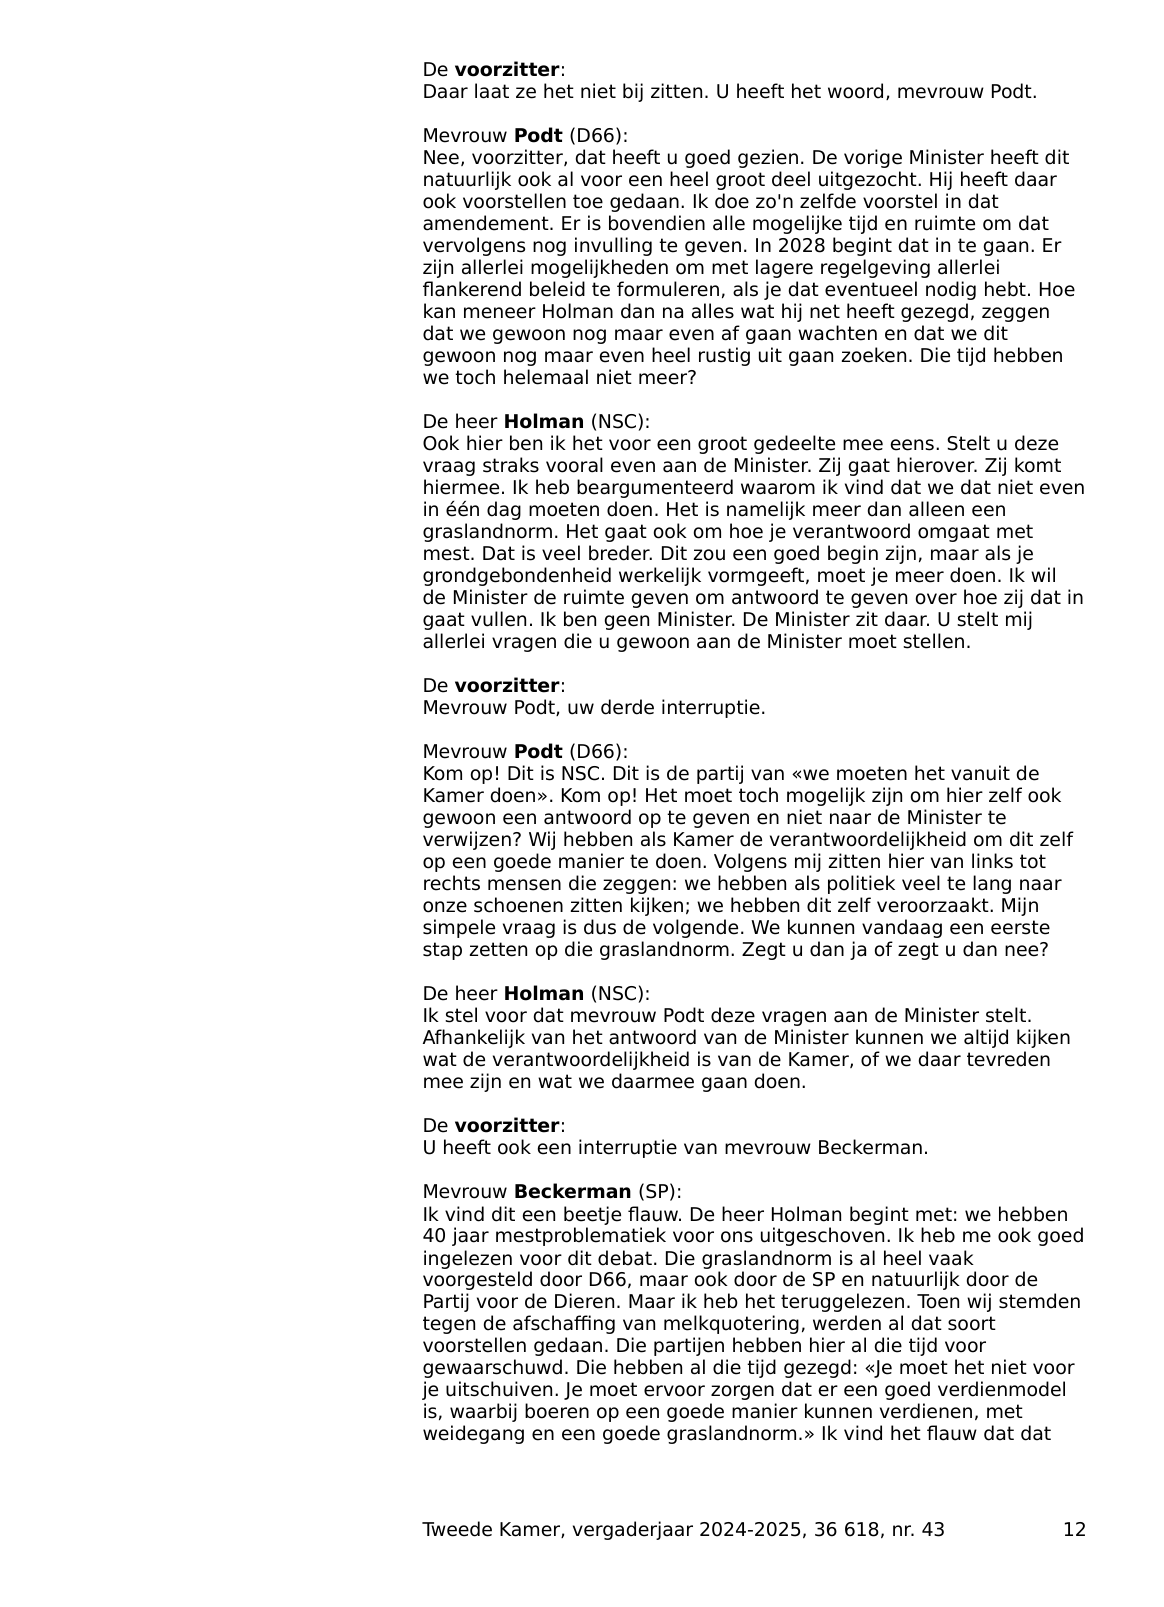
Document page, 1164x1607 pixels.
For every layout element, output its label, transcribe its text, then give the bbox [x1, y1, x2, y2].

text Mevrouw Podt, uw derde interruptie. [422, 697, 1087, 719]
text Mevrouw Podt (D66): [422, 125, 1087, 147]
text Ik vind dit een beetje flauw. De heer Holman begint met: we hebben 40 jaar mestproblematiek voor ons uitgeschoven. Ik heb me ook goed ingelezen voor dit debat. Die graslandnorm is al heel vaak voorgesteld door D66, maar ook door de SP en natuurlijk door de Partij voor de Dieren. Maar ik heb het teruggelezen. Toen wij stemden tegen de afschaffing van melkquotering, werden al dat soort voorstellen gedaan. Die partijen hebben hier al die tijd voor gewaarschuwd. Die hebben al die tijd gezegd: «Je moet het niet voor je uitschuiven. Je moet ervoor zorgen dat er een goed verdienmodel is, waarbij boeren op een goede manier kunnen verdienen, met weidegang en een goede graslandnorm.» Ik vind het flauw dat dat [422, 1203, 1087, 1445]
text Daar laat ze het niet bij zitten. U heeft het woord, mevrouw Podt. [422, 81, 1087, 103]
text De voorzitter: [422, 59, 1087, 81]
text Kom op! Dit is NSC. Dit is de partij van «we moeten het vanuit de Kamer doen». Kom op! Het moet toch mogelijk zijn om hier zelf ook gewoon een antwoord op te geven en niet naar de Minister te verwijzen? Wij hebben als Kamer de verantwoordelijkheid om dit zelf op een goede manier te doen. Volgens mij zitten hier van links tot rechts mensen die zeggen: we hebben als politiek veel te lang naar onze schoenen zitten kijken; we hebben dit zelf veroorzaakt. Mijn simpele vraag is dus de volgende. We kunnen vandaag een eerste stap zetten op die graslandnorm. Zegt u dan ja of zegt u dan nee? [422, 763, 1087, 961]
text Mevrouw Beckerman (SP): [422, 1181, 1087, 1203]
text Nee, voorzitter, dat heeft u goed gezien. De vorige Minister heeft dit natuurlijk ook al voor een heel groot deel uitgezocht. Hij heeft daar ook voorstellen toe gedaan. Ik doe zo'n zelfde voorstel in dat amendement. Er is bovendien alle mogelijke tijd en ruimte om dat vervolgens nog invulling te geven. In 2028 begint dat in te gaan. Er zijn allerlei mogelijkheden om met lagere regelgeving allerlei flankerend beleid te formuleren, als je dat eventueel nodig hebt. Hoe kan meneer Holman dan na alles wat hij net heeft gezegd, zeggen dat we gewoon nog maar even af gaan wachten en dat we dit gewoon nog maar even heel rustig uit gaan zoeken. Die tijd hebben we toch helemaal niet meer? [422, 147, 1087, 389]
text De heer Holman (NSC): [422, 983, 1087, 1005]
text De voorzitter: [422, 1115, 1087, 1137]
text Ik stel voor dat mevrouw Podt deze vragen aan de Minister stelt. Afhankelijk van het antwoord van de Minister kunnen we altijd kijken wat de verantwoordelijkheid is van de Kamer, of we daar tevreden mee zijn en wat we daarmee gaan doen. [422, 1005, 1087, 1093]
text Mevrouw Podt (D66): [422, 741, 1087, 763]
text De heer Holman (NSC): [422, 411, 1087, 433]
text U heeft ook een interruptie van mevrouw Beckerman. [422, 1137, 1087, 1159]
text Ook hier ben ik het voor een groot gedeelte mee eens. Stelt u deze vraag straks vooral even aan de Minister. Zij gaat hierover. Zij komt hiermee. Ik heb beargumenteerd waarom ik vind dat we dat niet even in één dag moeten doen. Het is namelijk meer dan alleen een graslandnorm. Het gaat ook om hoe je verantwoord omgaat met mest. Dat is veel breder. Dit zou een goed begin zijn, maar als je grondgebondenheid werkelijk vormgeeft, moet je meer doen. Ik wil de Minister de ruimte geven om antwoord te geven over hoe zij dat in gaat vullen. Ik ben geen Minister. De Minister zit daar. U stelt mij allerlei vragen die u gewoon aan de Minister moet stellen. [422, 433, 1087, 653]
text De voorzitter: [422, 675, 1087, 697]
